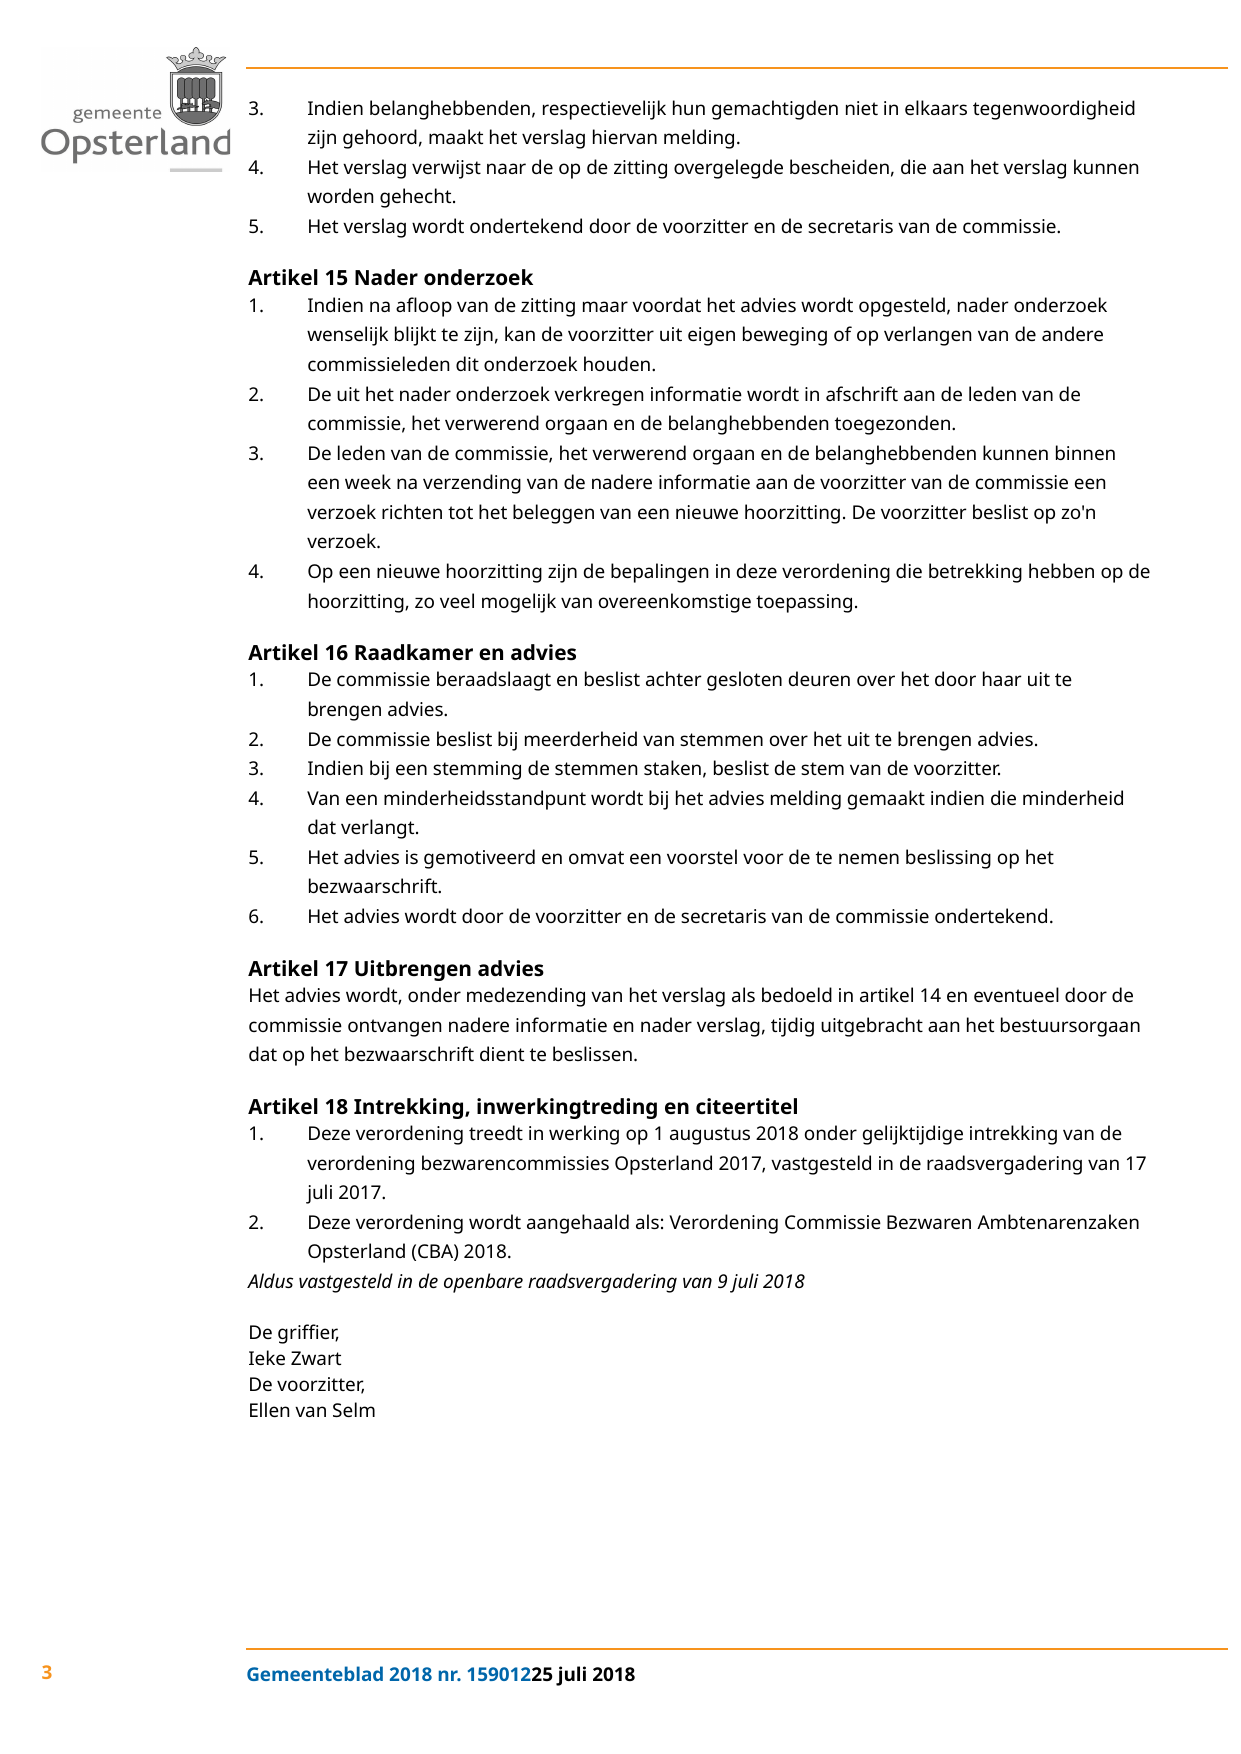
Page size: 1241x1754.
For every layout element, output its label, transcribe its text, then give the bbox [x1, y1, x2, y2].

list Op een nieuwe hoorzitting zijn de bepalingen in deze verordening die betrekking hebben op de hoorzitting, zo veel mogelijk van overeenkomstige toepassing. [248, 558, 1152, 613]
list Het verslag wordt ondertekend door de voorzitter en de secretaris van de commissie. [248, 213, 1152, 239]
text Ellen van Selm [248, 1397, 1152, 1422]
text Het advies wordt, onder medezending van het verslag als bedoeld in artikel 14 en eventueel door de commissie ontvangen nadere informatie en nader verslag, tijdig uitgebracht aan het bestuursorgaan dat op het bezwaarschrift dient te beslissen. [248, 982, 1152, 1067]
list Het advies wordt door de voorzitter en de secretaris van de commissie ondertekend. [248, 903, 1152, 929]
list Indien bij een stemming de stemmen staken, beslist de stem van de voorzitter. [248, 755, 1152, 781]
list Deze verordening wordt aangehaald als: Verordening Commissie Bezwaren Ambtenarenzaken Opsterland (CBA) 2018. [248, 1209, 1152, 1264]
text De griffier, [248, 1319, 1152, 1345]
text Artikel 18 Intrekking, inwerkingtreding en citeertitel [248, 1092, 1152, 1120]
picture [41, 47, 231, 172]
text Artikel 17 Uitbrengen advies [248, 954, 1152, 982]
text Aldus vastgesteld in de openbare raadsvergadering van 9 juli 2018 [248, 1268, 1152, 1294]
list De commissie beslist bij meerderheid van stemmen over het uit te brengen advies. [248, 726, 1152, 752]
list Het advies is gemotiveerd en omvat een voorstel voor de te nemen beslissing op het bezwaarschrift. [248, 844, 1152, 899]
text Ieke Zwart [248, 1345, 1152, 1371]
list De commissie beraadslaagt en beslist achter gesloten deuren over het door haar uit te brengen advies. [248, 667, 1152, 722]
list Deze verordening treedt in werking op 1 augustus 2018 onder gelijktijdige intrekking van de verordening bezwarencommissies Opsterland 2017, vastgesteld in de raadsvergadering van 17 juli 2017. [248, 1120, 1152, 1205]
list Van een minderheidsstandpunt wordt bij het advies melding gemaakt indien die minderheid dat verlangt. [248, 785, 1152, 840]
list De leden van de commissie, het verwerend orgaan en de belanghebbenden kunnen binnen een week na verzending van de nadere informatie aan de voorzitter van de commissie een verzoek richten tot het beleggen van een nieuwe hoorzitting. De voorzitter beslist op zo'n verzoek. [248, 440, 1152, 554]
text Artikel 16 Raadkamer en advies [248, 638, 1152, 667]
text Artikel 15 Nader onderzoek [248, 263, 1152, 292]
list Indien belanghebbenden, respectievelijk hun gemachtigden niet in elkaars tegenwoordigheid zijn gehoord, maakt het verslag hiervan melding. [248, 95, 1152, 150]
list Indien na afloop van de zitting maar voordat het advies wordt opgesteld, nader onderzoek wenselijk blijkt te zijn, kan de voorzitter uit eigen beweging of op verlangen van de andere commissieleden dit onderzoek houden. [248, 292, 1152, 377]
list Het verslag verwijst naar de op de zitting overgelegde bescheiden, die aan het verslag kunnen worden gehecht. [248, 154, 1152, 209]
list De uit het nader onderzoek verkregen informatie wordt in afschrift aan de leden van de commissie, het verwerend orgaan en de belanghebbenden toegezonden. [248, 381, 1152, 436]
text De voorzitter, [248, 1371, 1152, 1397]
